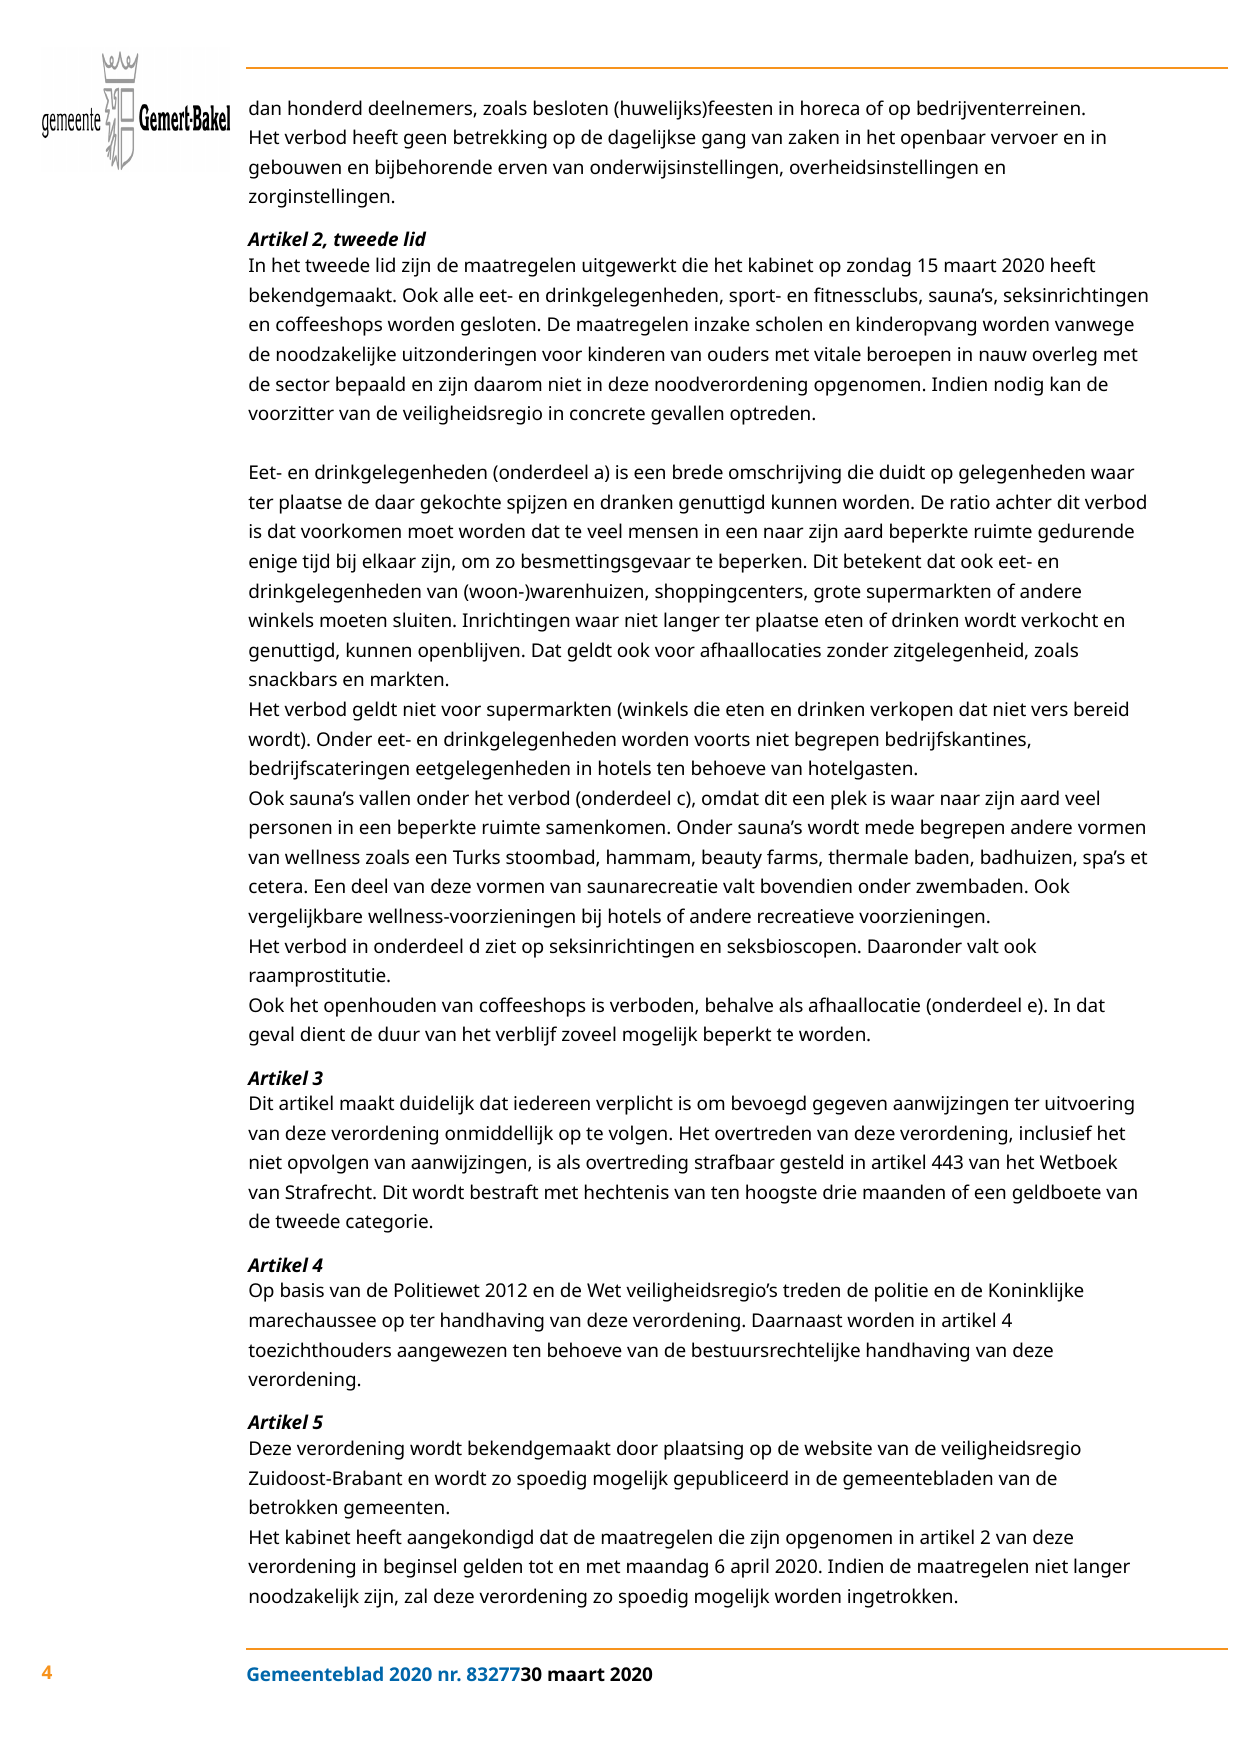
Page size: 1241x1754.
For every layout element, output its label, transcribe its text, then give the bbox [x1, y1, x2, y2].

text Ook het openhouden van coffeeshops is verboden, behalve als afhaallocatie (onderdeel e). In dat geval dient de duur van het verblijf zoveel mogelijk beperkt te worden. [248, 992, 1152, 1047]
text Eet- en drinkgelegenheden (onderdeel a) is een brede omschrijving die duidt op gelegenheden waar ter plaatse de daar gekochte spijzen en dranken genuttigd kunnen worden. De ratio achter dit verbod is dat voorkomen moet worden dat te veel mensen in een naar zijn aard beperkte ruimte gedurende enige tijd bij elkaar zijn, om zo besmettingsgevaar te beperken. Dit betekent dat ook eet- en drinkgelegenheden van (woon-)warenhuizen, shoppingcenters, grote supermarkten of andere winkels moeten sluiten. Inrichtingen waar niet langer ter plaatse eten of drinken wordt verkocht en genuttigd, kunnen openblijven. Dat geldt ook voor afhaallocaties zonder zitgelegenheid, zoals snackbars en markten. [248, 459, 1152, 692]
text In het tweede lid zijn de maatregelen uitgewerkt die het kabinet op zondag 15 maart 2020 heeft bekendgemaakt. Ook alle eet- en drinkgelegenheden, sport- en fitnessclubs, sauna’s, seksinrichtingen en coffeeshops worden gesloten. De maatregelen inzake scholen en kinderopvang worden vanwege de noodzakelijke uitzonderingen voor kinderen van ouders met vitale beroepen in nauw overleg met de sector bepaald en zijn daarom niet in deze noodverordening opgenomen. Indien nodig kan de voorzitter van de veiligheidsregio in concrete gevallen optreden. [248, 252, 1152, 426]
text Artikel 2, tweede lid [248, 227, 1152, 252]
text Het verbod in onderdeel d ziet op seksinrichtingen en seksbioscopen. Daaronder valt ook raamprostitutie. [248, 933, 1152, 988]
text dan honderd deelnemers, zoals besloten (huwelijks)feesten in horeca of op bedrijventerreinen. [248, 95, 1152, 121]
text Artikel 4 [248, 1252, 1152, 1278]
text Deze verordening wordt bekendgemaakt door plaatsing op de website van de veiligheidsregio Zuidoost-Brabant en wordt zo spoedig mogelijk gepubliceerd in de gemeentebladen van de betrokken gemeenten. [248, 1435, 1152, 1520]
text Het kabinet heeft aangekondigd dat de maatregelen die zijn opgenomen in artikel 2 van deze verordening in beginsel gelden tot en met maandag 6 april 2020. Indien de maatregelen niet langer noodzakelijk zijn, zal deze verordening zo spoedig mogelijk worden ingetrokken. [248, 1524, 1152, 1609]
text Ook sauna’s vallen onder het verbod (onderdeel c), omdat dit een plek is waar naar zijn aard veel personen in een beperkte ruimte samenkomen. Onder sauna’s wordt mede begrepen andere vormen van wellness zoals een Turks stoombad, hammam, beauty farms, thermale baden, badhuizen, spa’s et cetera. Een deel van deze vormen van saunarecreatie valt bovendien onder zwembaden. Ook vergelijkbare wellness-voorzieningen bij hotels of andere recreatieve voorzieningen. [248, 785, 1152, 929]
picture [41, 47, 231, 172]
text Dit artikel maakt duidelijk dat iedereen verplicht is om bevoegd gegeven aanwijzingen ter uitvoering van deze verordening onmiddellijk op te volgen. Het overtreden van deze verordening, inclusief het niet opvolgen van aanwijzingen, is als overtreding strafbaar gesteld in artikel 443 van het Wetboek van Strafrecht. Dit wordt bestraft met hechtenis van ten hoogste drie maanden of een geldboete van de tweede categorie. [248, 1090, 1152, 1234]
text Het verbod heeft geen betrekking op de dagelijkse gang van zaken in het openbaar vervoer en in gebouwen en bijbehorende erven van onderwijsinstellingen, overheidsinstellingen en zorginstellingen. [248, 124, 1152, 209]
text Artikel 3 [248, 1065, 1152, 1090]
text Op basis van de Politiewet 2012 en de Wet veiligheidsregio’s treden de politie en de Koninklijke marechaussee op ter handhaving van deze verordening. Daarnaast worden in artikel 4 toezichthouders aangewezen ten behoeve van de bestuursrechtelijke handhaving van deze verordening. [248, 1278, 1152, 1392]
text Het verbod geldt niet voor supermarkten (winkels die eten en drinken verkopen dat niet vers bereid wordt). Onder eet- en drinkgelegenheden worden voorts niet begrepen bedrijfskantines, bedrijfscateringen eetgelegenheden in hotels ten behoeve van hotelgasten. [248, 696, 1152, 781]
text Artikel 5 [248, 1409, 1152, 1435]
